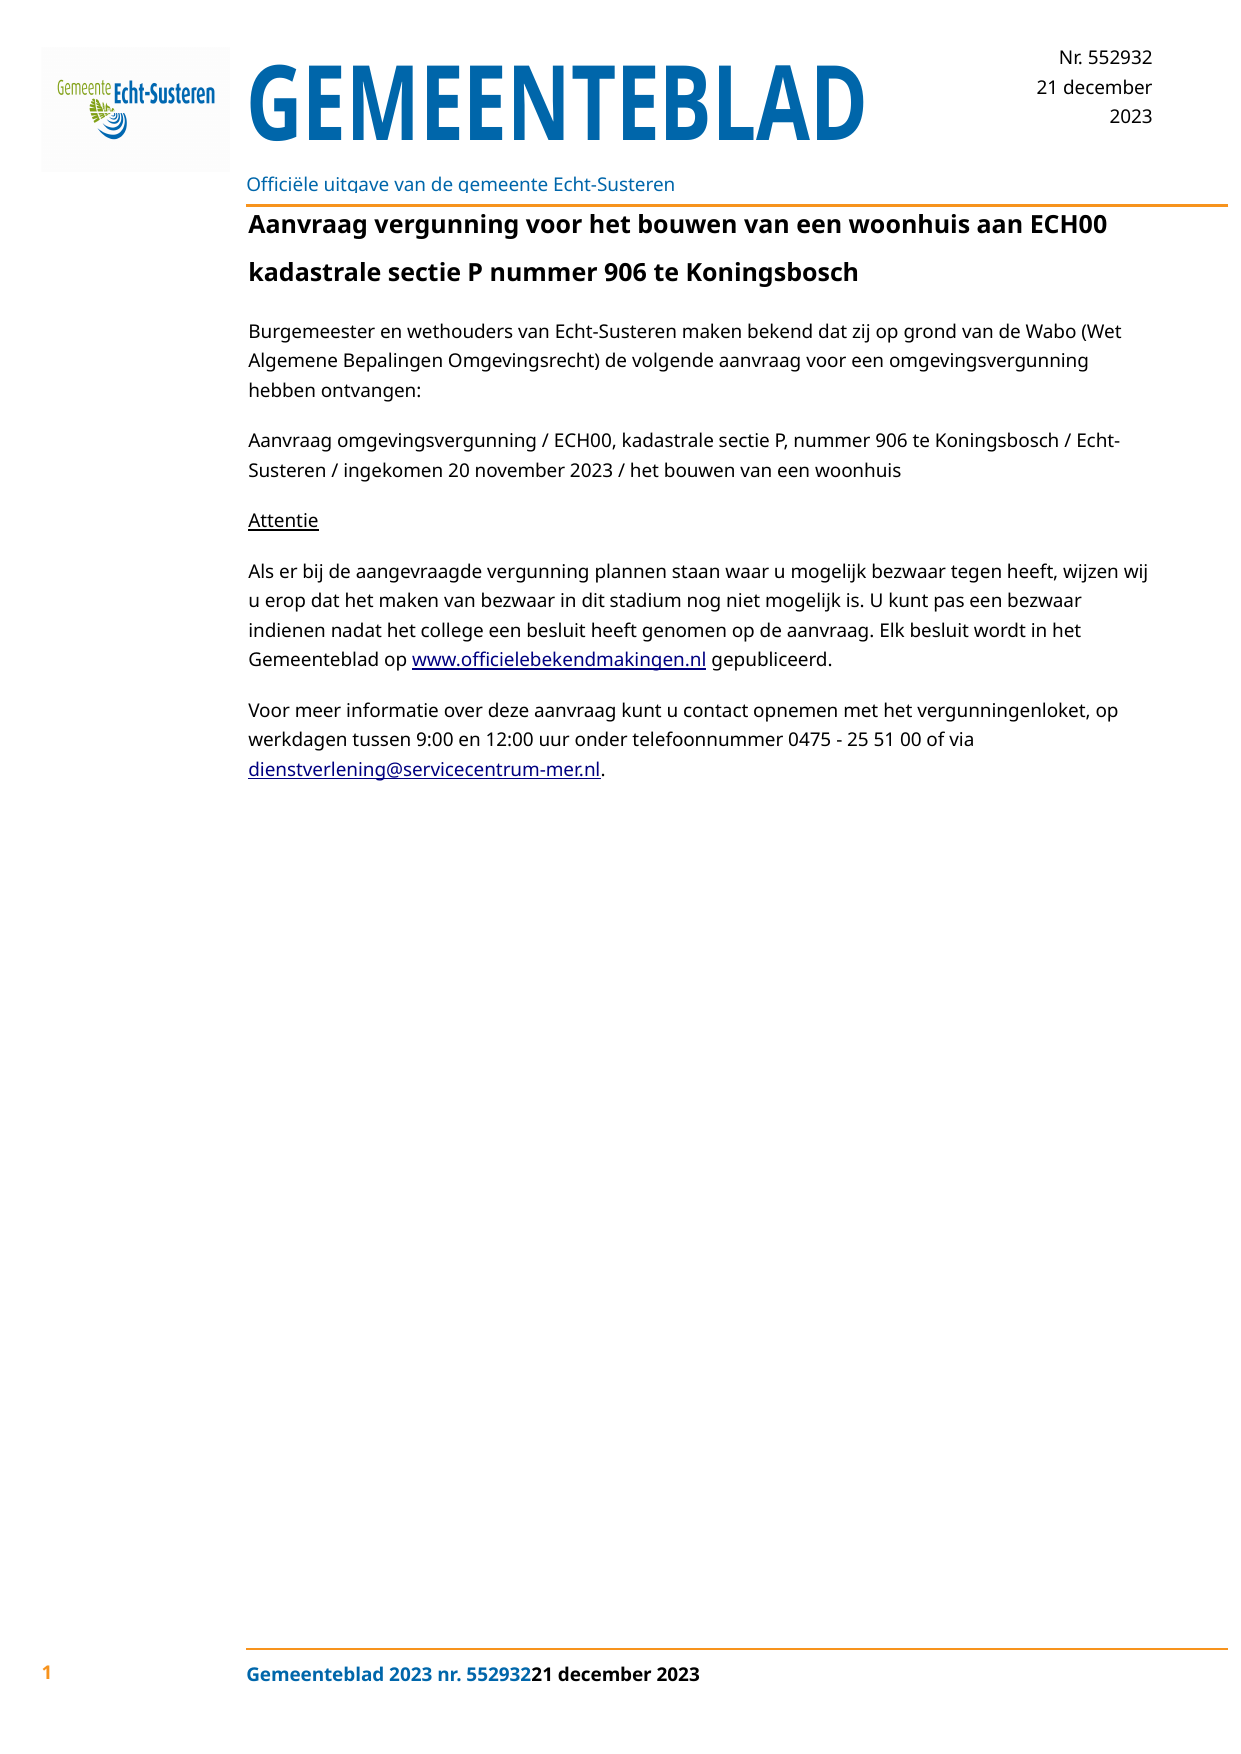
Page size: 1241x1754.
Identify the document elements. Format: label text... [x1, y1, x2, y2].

text Attentie [248, 507, 1152, 533]
text Als er bij de aangevraagde vergunning plannen staan waar u mogelijk bezwaar tegen heeft, wijzen wij u erop dat het maken van bezwaar in dit stadium nog niet mogelijk is. U kunt pas een bezwaar indienen nadat het college een besluit heeft genomen op de aanvraag. Elk besluit wordt in het Gemeenteblad op www.officielebekendmakingen.nl gepubliceerd. [248, 558, 1152, 672]
picture [41, 47, 231, 172]
text Burgemeester en wethouders van Echt-Susteren maken bekend dat zij op grond van de Wabo (Wet Algemene Bepalingen Omgevingsrecht) de volgende aanvraag voor een omgevingsvergunning hebben ontvangen: [248, 318, 1152, 403]
text Voor meer informatie over deze aanvraag kunt u contact opnemen met het vergunningenloket, op werkdagen tussen 9:00 en 12:00 uur onder telefoonnummer 0475 - 25 51 00 of via dienstverlening@servicecentrum-mer.nl. [248, 697, 1152, 782]
text Aanvraag vergunning voor het bouwen van een woonhuis aan ECH00 kadastrale sectie P nummer 906 te Koningsbosch [248, 207, 1152, 288]
text Aanvraag omgevingsvergunning / ECH00, kadastrale sectie P, nummer 906 te Koningsbosch / Echt-Susteren / ingekomen 20 november 2023 / het bouwen van een woonhuis [248, 427, 1152, 483]
